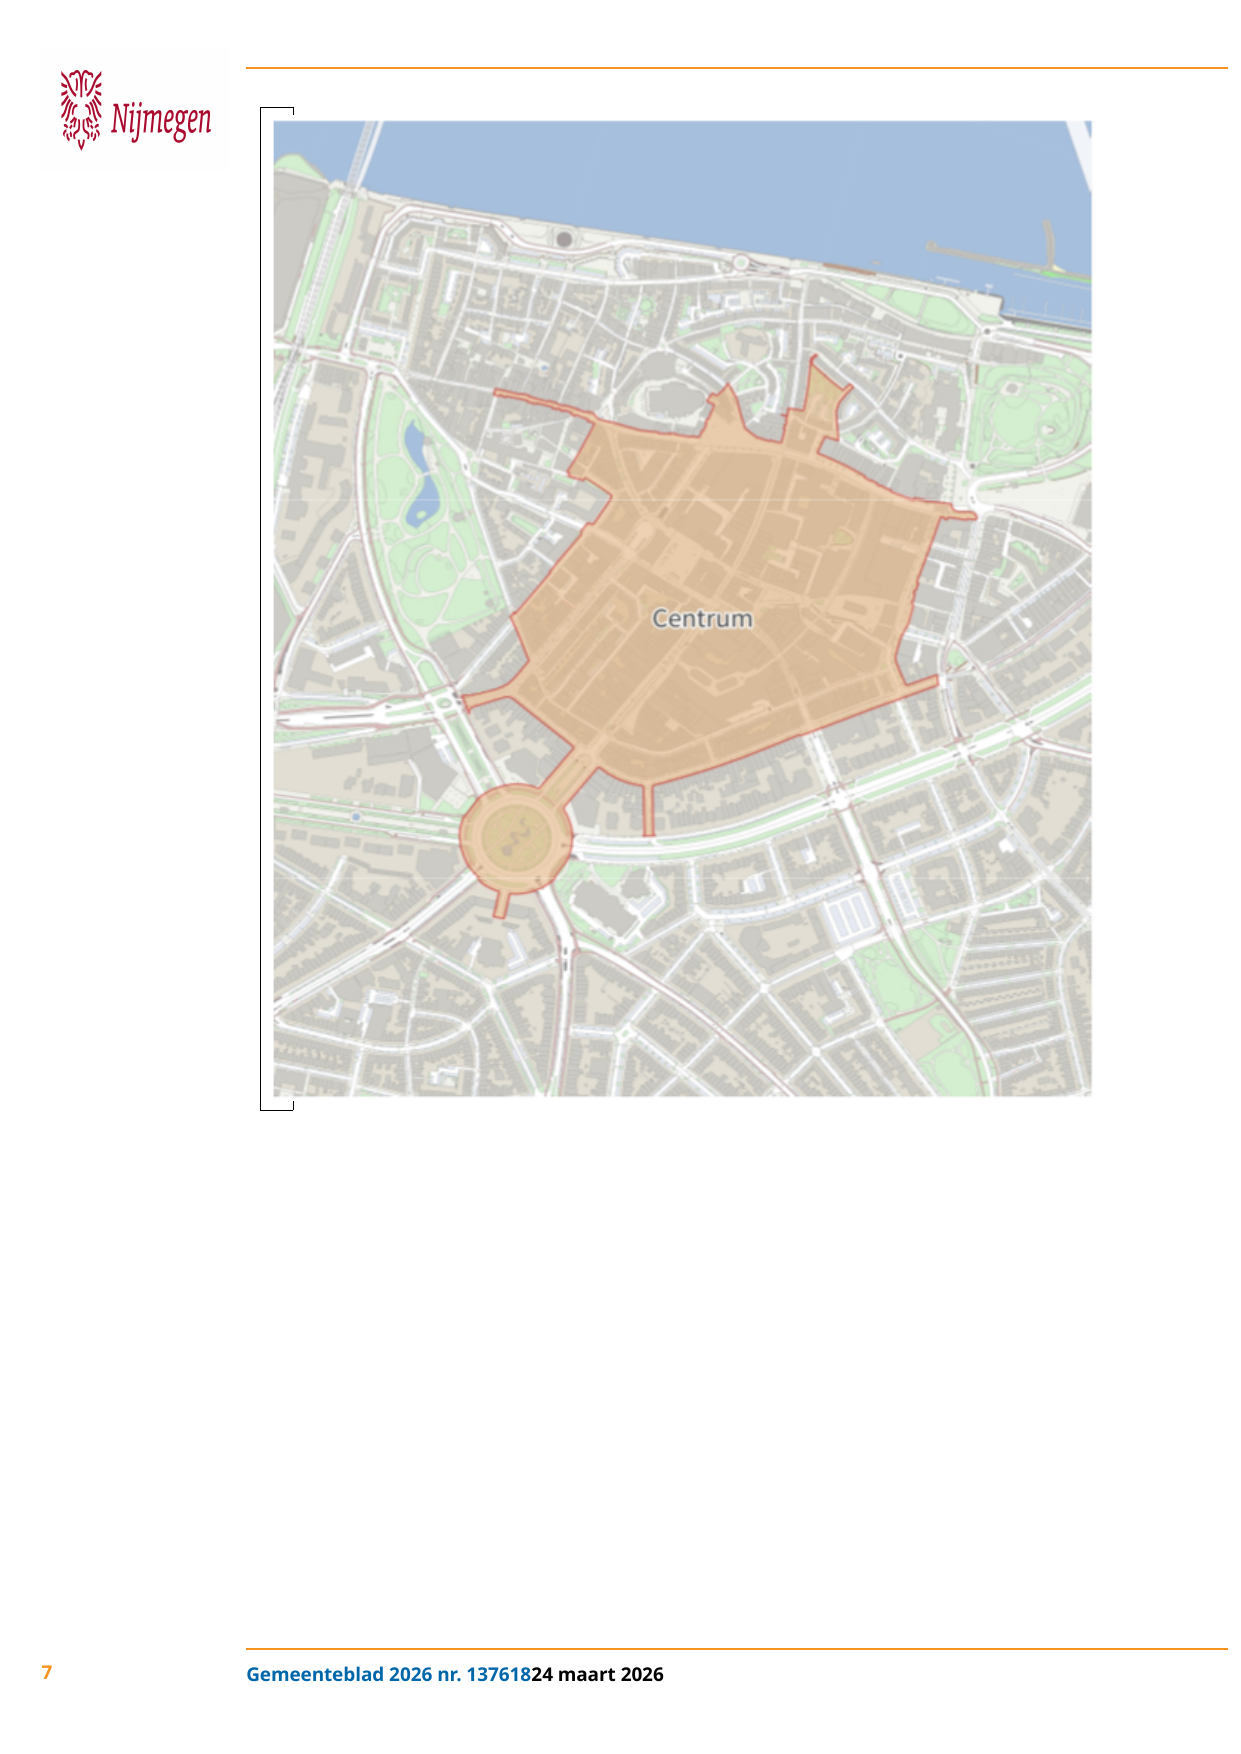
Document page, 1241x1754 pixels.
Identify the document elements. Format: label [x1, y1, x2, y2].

picture [268, 115, 1096, 1101]
picture [41, 47, 231, 172]
